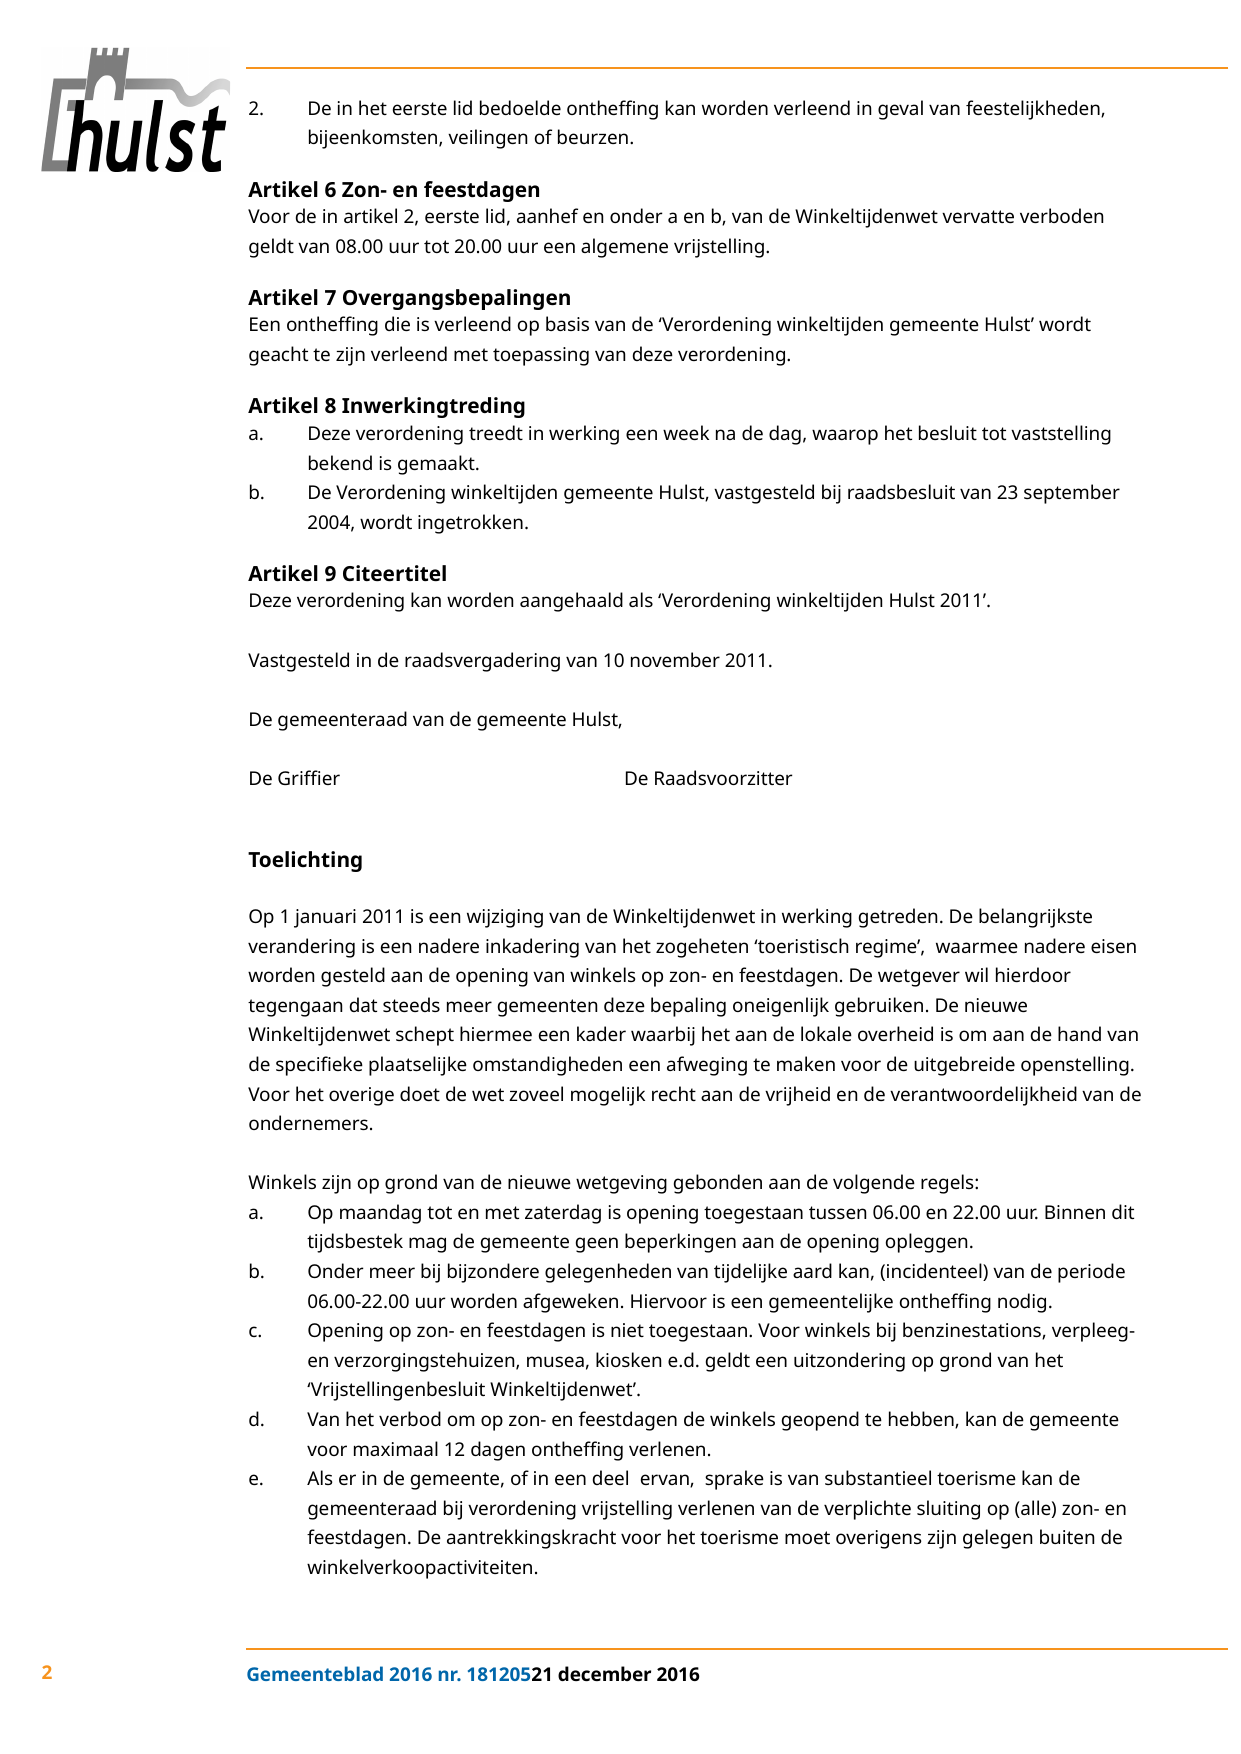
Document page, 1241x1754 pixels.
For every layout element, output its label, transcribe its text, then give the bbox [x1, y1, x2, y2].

text Vastgesteld in de raadsvergadering van 10 november 2011. [248, 647, 1152, 673]
text Toelichting [248, 845, 1152, 874]
text Voor de in artikel 2, eerste lid, aanhef en onder a en b, van de Winkeltijdenwet vervatte verboden geldt van 08.00 uur tot 20.00 uur een algemene vrijstelling. [248, 203, 1152, 258]
text Artikel 9 Citeertitel [248, 559, 1152, 588]
list De Verordening winkeltijden gemeente Hulst, vastgesteld bij raadsbesluit van 23 september 2004, wordt ingetrokken. [248, 479, 1152, 534]
text Deze verordening kan worden aangehaald als ‘Verordening winkeltijden Hulst 2011’. [248, 588, 1152, 613]
list De in het eerste lid bedoelde ontheffing kan worden verleend in geval van feestelijkheden, bijeenkomsten, veilingen of beurzen. [248, 95, 1152, 150]
list Als er in de gemeente, of in een deel ervan, sprake is van substantieel toerisme kan de gemeenteraad bij verordening vrijstelling verlenen van de verplichte sluiting op (alle) zon- en feestdagen. De aantrekkingskracht voor het toerisme moet overigens zijn gelegen buiten de winkelverkoopactiviteiten. [248, 1465, 1152, 1580]
text De gemeenteraad van de gemeente Hulst, [248, 706, 1152, 732]
text Artikel 8 Inwerkingtreding [248, 392, 1152, 420]
list Deze verordening treedt in werking een week na de dag, waarop het besluit tot vaststelling bekend is gemaakt. [248, 420, 1152, 475]
list Opening op zon- en feestdagen is niet toegestaan. Voor winkels bij benzinestations, verpleeg- en verzorgingstehuizen, musea, kiosken e.d. geldt een uitzondering op grond van het ‘Vrijstellingenbesluit Winkeltijdenwet’. [248, 1317, 1152, 1402]
text Winkels zijn op grond van de nieuwe wetgeving gebonden aan de volgende regels: [248, 1169, 1152, 1195]
list Onder meer bij bijzondere gelegenheden van tijdelijke aard kan, (incidenteel) van de periode 06.00-22.00 uur worden afgeweken. Hiervoor is een gemeentelijke ontheffing nodig. [248, 1258, 1152, 1313]
list Op maandag tot en met zaterdag is opening toegestaan tussen 06.00 en 22.00 uur. Binnen dit tijdsbestek mag de gemeente geen beperkingen aan de opening opleggen. [248, 1199, 1152, 1254]
text Op 1 januari 2011 is een wijziging van de Winkeltijdenwet in werking getreden. De belangrijkste verandering is een nadere inkadering van het zogeheten ‘toeristisch regime’, waarmee nadere eisen worden gesteld aan de opening van winkels op zon- en feestdagen. De wetgever wil hierdoor tegengaan dat steeds meer gemeenten deze bepaling oneigenlijk gebruiken. De nieuwe Winkeltijdenwet schept hiermee een kader waarbij het aan de lokale overheid is om aan de hand van de specifieke plaatselijke omstandigheden een afweging te maken voor de uitgebreide openstelling. Voor het overige doet de wet zoveel mogelijk recht aan de vrijheid en de verantwoordelijkheid van de ondernemers. [248, 903, 1152, 1136]
text Artikel 7 Overgangsbepalingen [248, 283, 1152, 312]
text Een ontheffing die is verleend op basis van de ‘Verordening winkeltijden gemeente Hulst’ wordt geacht te zijn verleend met toepassing van deze verordening. [248, 312, 1152, 367]
list Van het verbod om op zon- en feestdagen de winkels geopend te hebben, kan de gemeente voor maximaal 12 dagen ontheffing verlenen. [248, 1406, 1152, 1461]
text De Griffier De Raadsvoorzitter [248, 765, 1152, 791]
picture [41, 47, 231, 172]
text Artikel 6 Zon- en feestdagen [248, 175, 1152, 203]
